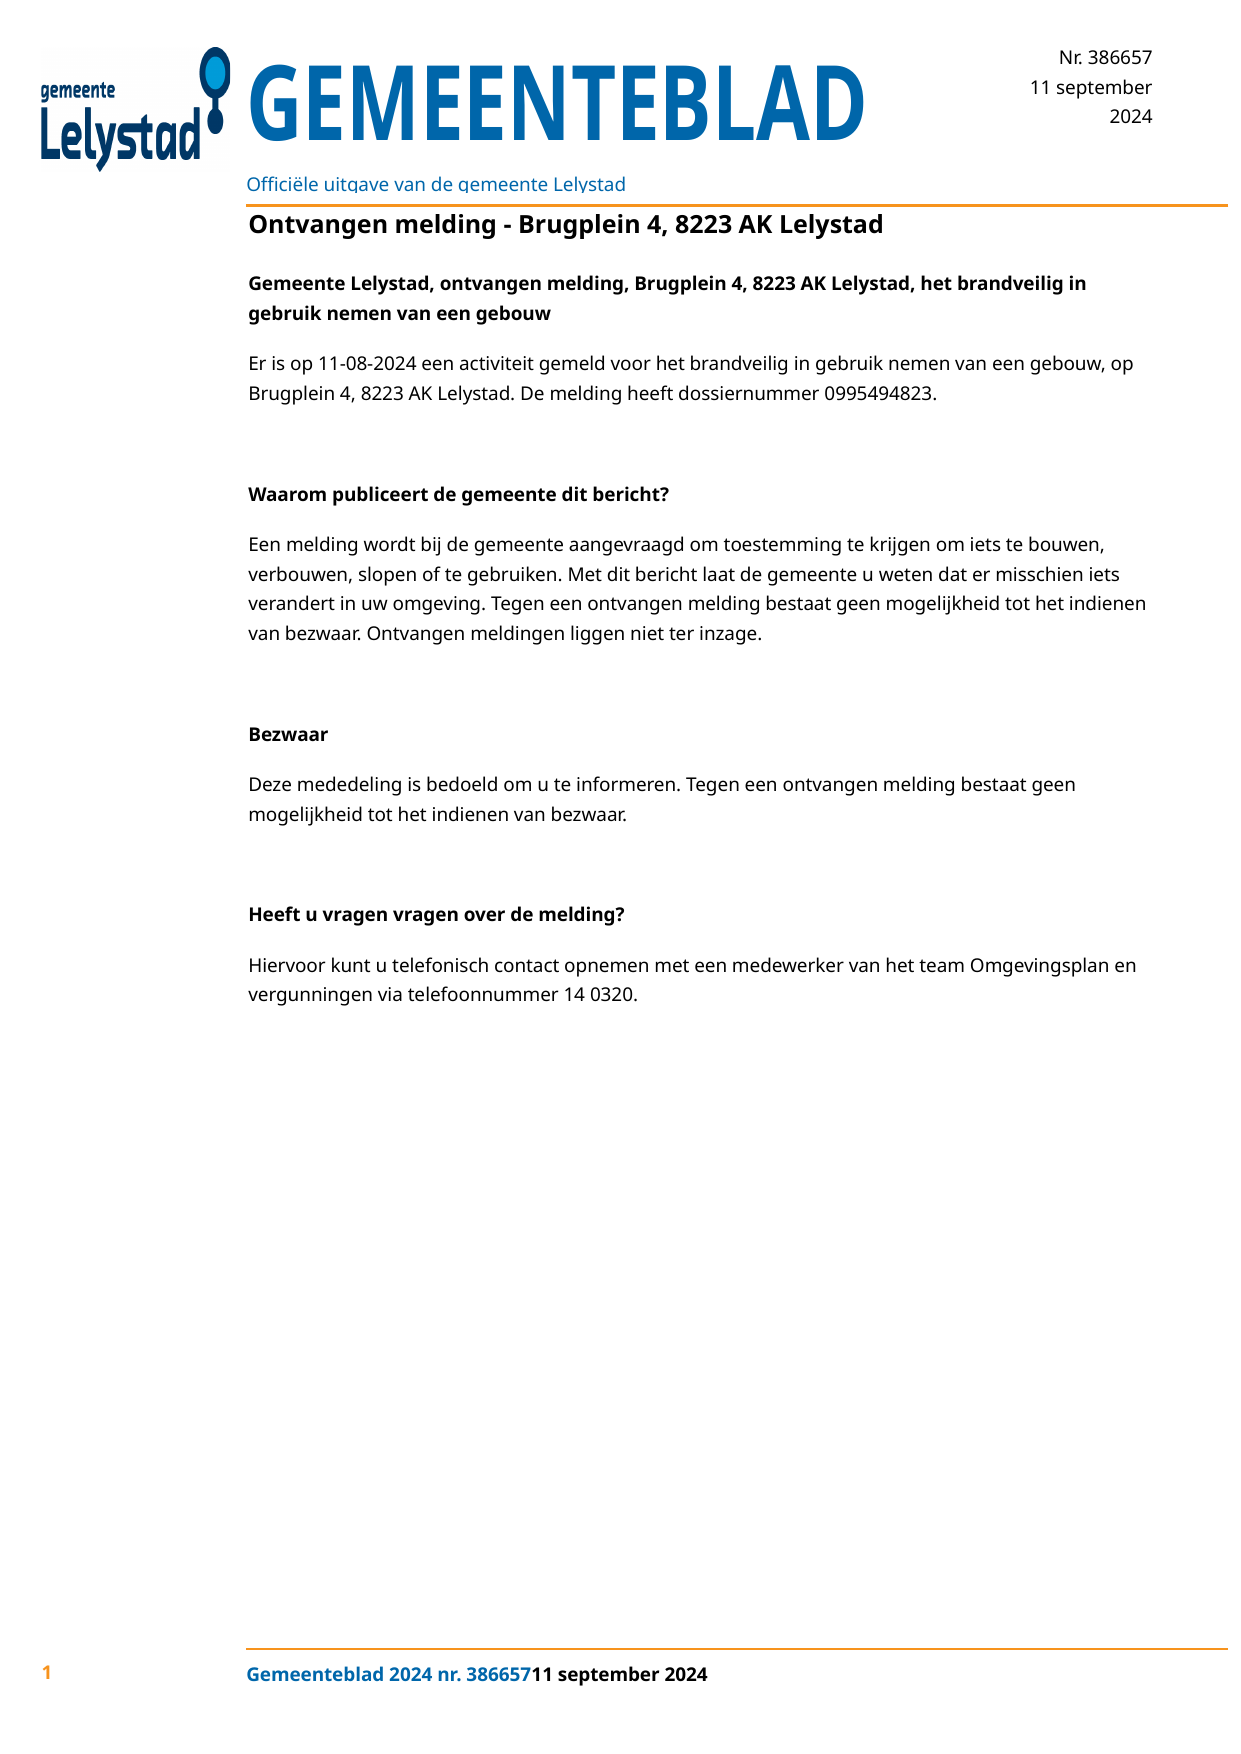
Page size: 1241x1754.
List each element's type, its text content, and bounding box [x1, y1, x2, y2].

text Waarom publiceert de gemeente dit bericht? [248, 481, 1152, 506]
text Er is op 11-08-2024 een activiteit gemeld voor het brandveilig in gebruik nemen van een gebouw, op Brugplein 4, 8223 AK Lelystad. De melding heeft dossiernummer 0995494823. [248, 350, 1152, 406]
text Ontvangen melding - Brugplein 4, 8223 AK Lelystad [248, 207, 1152, 241]
picture [41, 47, 231, 172]
text Deze mededeling is bedoeld om u te informeren. Tegen een ontvangen melding bestaat geen mogelijkheid tot het indienen van bezwaar. [248, 771, 1152, 826]
text Een melding wordt bij de gemeente aangevraagd om toestemming te krijgen om iets te bouwen, verbouwen, slopen of te gebruiken. Met dit bericht laat de gemeente u weten dat er misschien iets verandert in uw omgeving. Tegen een ontvangen melding bestaat geen mogelijkheid tot het indienen van bezwaar. Ontvangen meldingen liggen niet ter inzage. [248, 531, 1152, 646]
text Heeft u vragen vragen over de melding? [248, 902, 1152, 927]
text Hiervoor kunt u telefonisch contact opnemen met een medewerker van het team Omgevingsplan en vergunningen via telefoonnummer 14 0320. [248, 952, 1152, 1007]
text Bezwaar [248, 721, 1152, 746]
text Gemeente Lelystad, ontvangen melding, Brugplein 4, 8223 AK Lelystad, het brandveilig in gebruik nemen van een gebouw [248, 270, 1152, 326]
